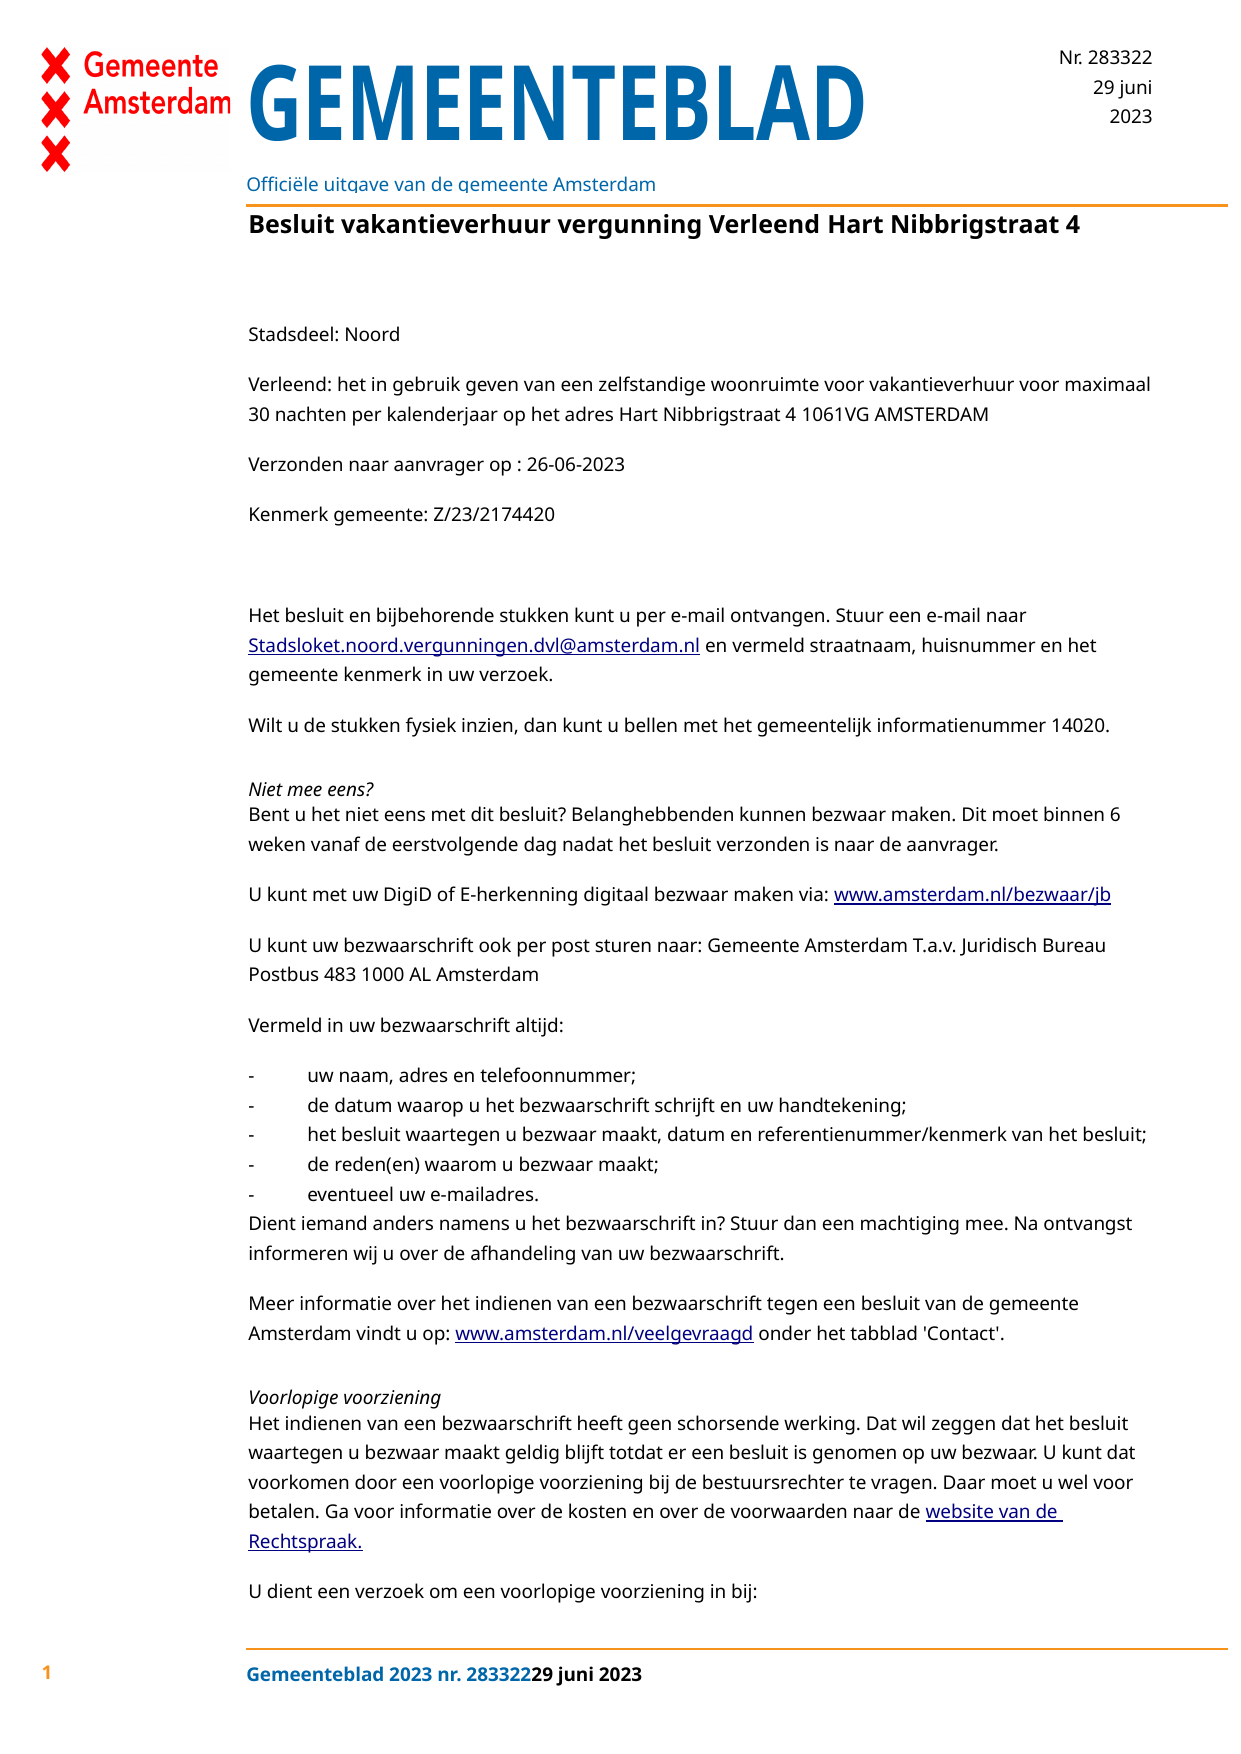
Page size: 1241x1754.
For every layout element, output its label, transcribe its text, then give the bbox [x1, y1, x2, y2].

text Het besluit en bijbehorende stukken kunt u per e-mail ontvangen. Stuur een e-mail naar Stadsloket.noord.vergunningen.dvl@amsterdam.nl en vermeld straatnaam, huisnummer en het gemeente kenmerk in uw verzoek. [248, 602, 1152, 687]
text Niet mee eens? [248, 776, 1152, 802]
text Stadsdeel: Noord [248, 321, 1152, 346]
text Kenmerk gemeente: Z/23/2174420 [248, 502, 1152, 527]
text Meer informatie over het indienen van een bezwaarschrift tegen een besluit van de gemeente Amsterdam vindt u op: www.amsterdam.nl/veelgevraagd onder het tabblad 'Contact'. [248, 1290, 1152, 1346]
text Verzonden naar aanvrager op : 26-06-2023 [248, 451, 1152, 477]
list uw naam, adres en telefoonnummer; [248, 1062, 1152, 1088]
list de reden(en) waarom u bezwaar maakt; [248, 1151, 1152, 1177]
text Voorlopige voorziening [248, 1384, 1152, 1410]
text U kunt met uw DigiD of E-herkenning digitaal bezwaar maken via: www.amsterdam.nl/bezwaar/jb [248, 882, 1152, 907]
text U kunt uw bezwaarschrift ook per post sturen naar: Gemeente Amsterdam T.a.v. Juridisch Bureau Postbus 483 1000 AL Amsterdam [248, 932, 1152, 987]
text Bent u het niet eens met dit besluit? Belanghebbenden kunnen bezwaar maken. Dit moet binnen 6 weken vanaf de eerstvolgende dag nadat het besluit verzonden is naar de aanvrager. [248, 802, 1152, 857]
text Wilt u de stukken fysiek inzien, dan kunt u bellen met het gemeentelijk informatienummer 14020. [248, 712, 1152, 738]
text Besluit vakantieverhuur vergunning Verleend Hart Nibbrigstraat 4 [248, 207, 1152, 241]
picture [41, 47, 231, 172]
text Dient iemand anders namens u het bezwaarschrift in? Stuur dan een machtiging mee. Na ontvangst informeren wij u over de afhandeling van uw bezwaarschrift. [248, 1210, 1152, 1266]
list het besluit waartegen u bezwaar maakt, datum en referentienummer/kenmerk van het besluit; [248, 1122, 1152, 1147]
text Verleend: het in gebruik geven van een zelfstandige woonruimte voor vakantieverhuur voor maximaal 30 nachten per kalenderjaar op het adres Hart Nibbrigstraat 4 1061VG AMSTERDAM [248, 371, 1152, 426]
list de datum waarop u het bezwaarschrift schrijft en uw handtekening; [248, 1092, 1152, 1118]
text Het indienen van een bezwaarschrift heeft geen schorsende werking. Dat wil zeggen dat het besluit waartegen u bezwaar maakt geldig blijft totdat er een besluit is genomen op uw bezwaar. U kunt dat voorkomen door een voorlopige voorziening bij de bestuursrechter te vragen. Daar moet u wel voor betalen. Ga voor informatie over de kosten en over de voorwaarden naar de website van de Rechtspraak. [248, 1410, 1152, 1554]
list eventueel uw e-mailadres. [248, 1181, 1152, 1207]
text Vermeld in uw bezwaarschrift altijd: [248, 1012, 1152, 1038]
text U dient een verzoek om een voorlopige voorziening in bij: [248, 1578, 1152, 1604]
